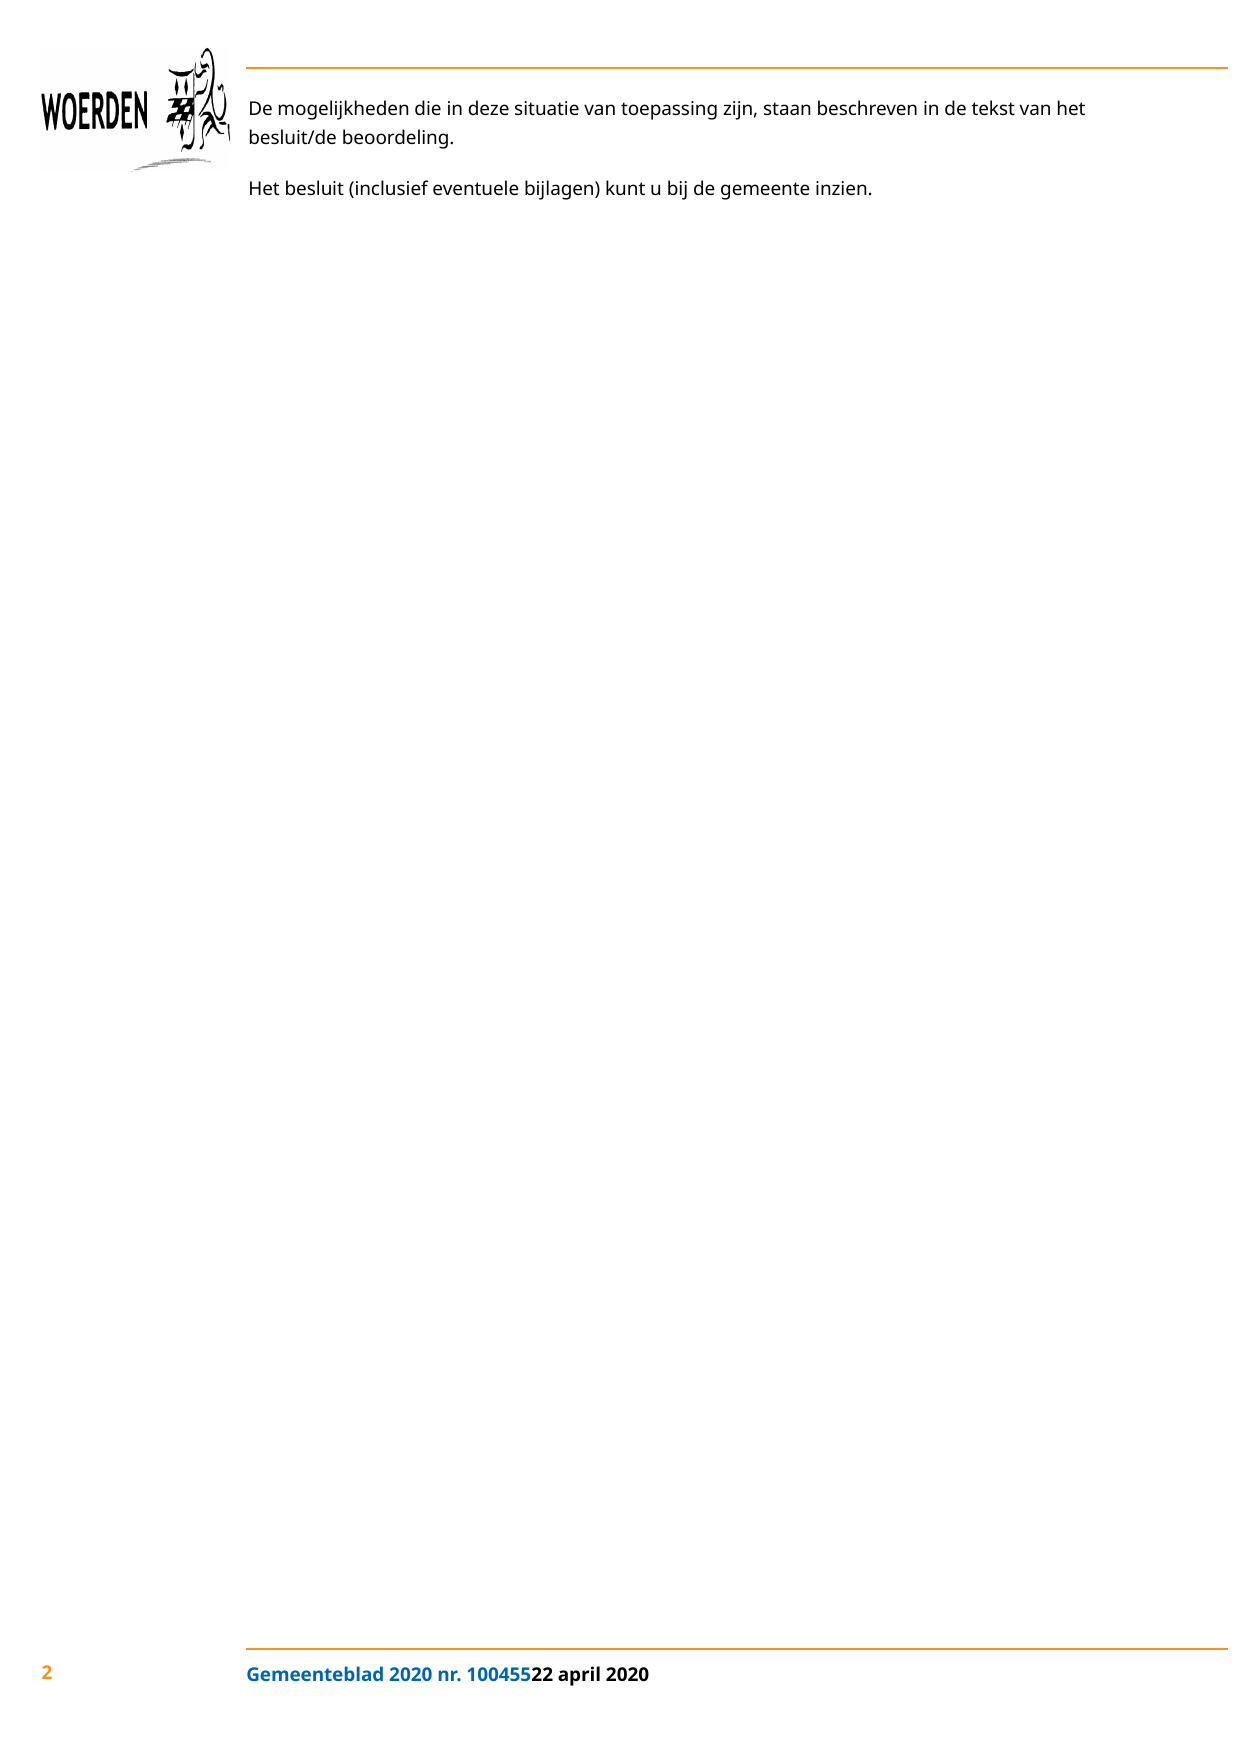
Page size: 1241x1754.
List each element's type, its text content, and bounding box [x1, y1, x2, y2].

text De mogelijkheden die in deze situatie van toepassing zijn, staan beschreven in de tekst van het besluit/de beoordeling. [248, 95, 1152, 150]
text Het besluit (inclusief eventuele bijlagen) kunt u bij de gemeente inzien. [248, 175, 1152, 201]
picture [41, 47, 231, 172]
